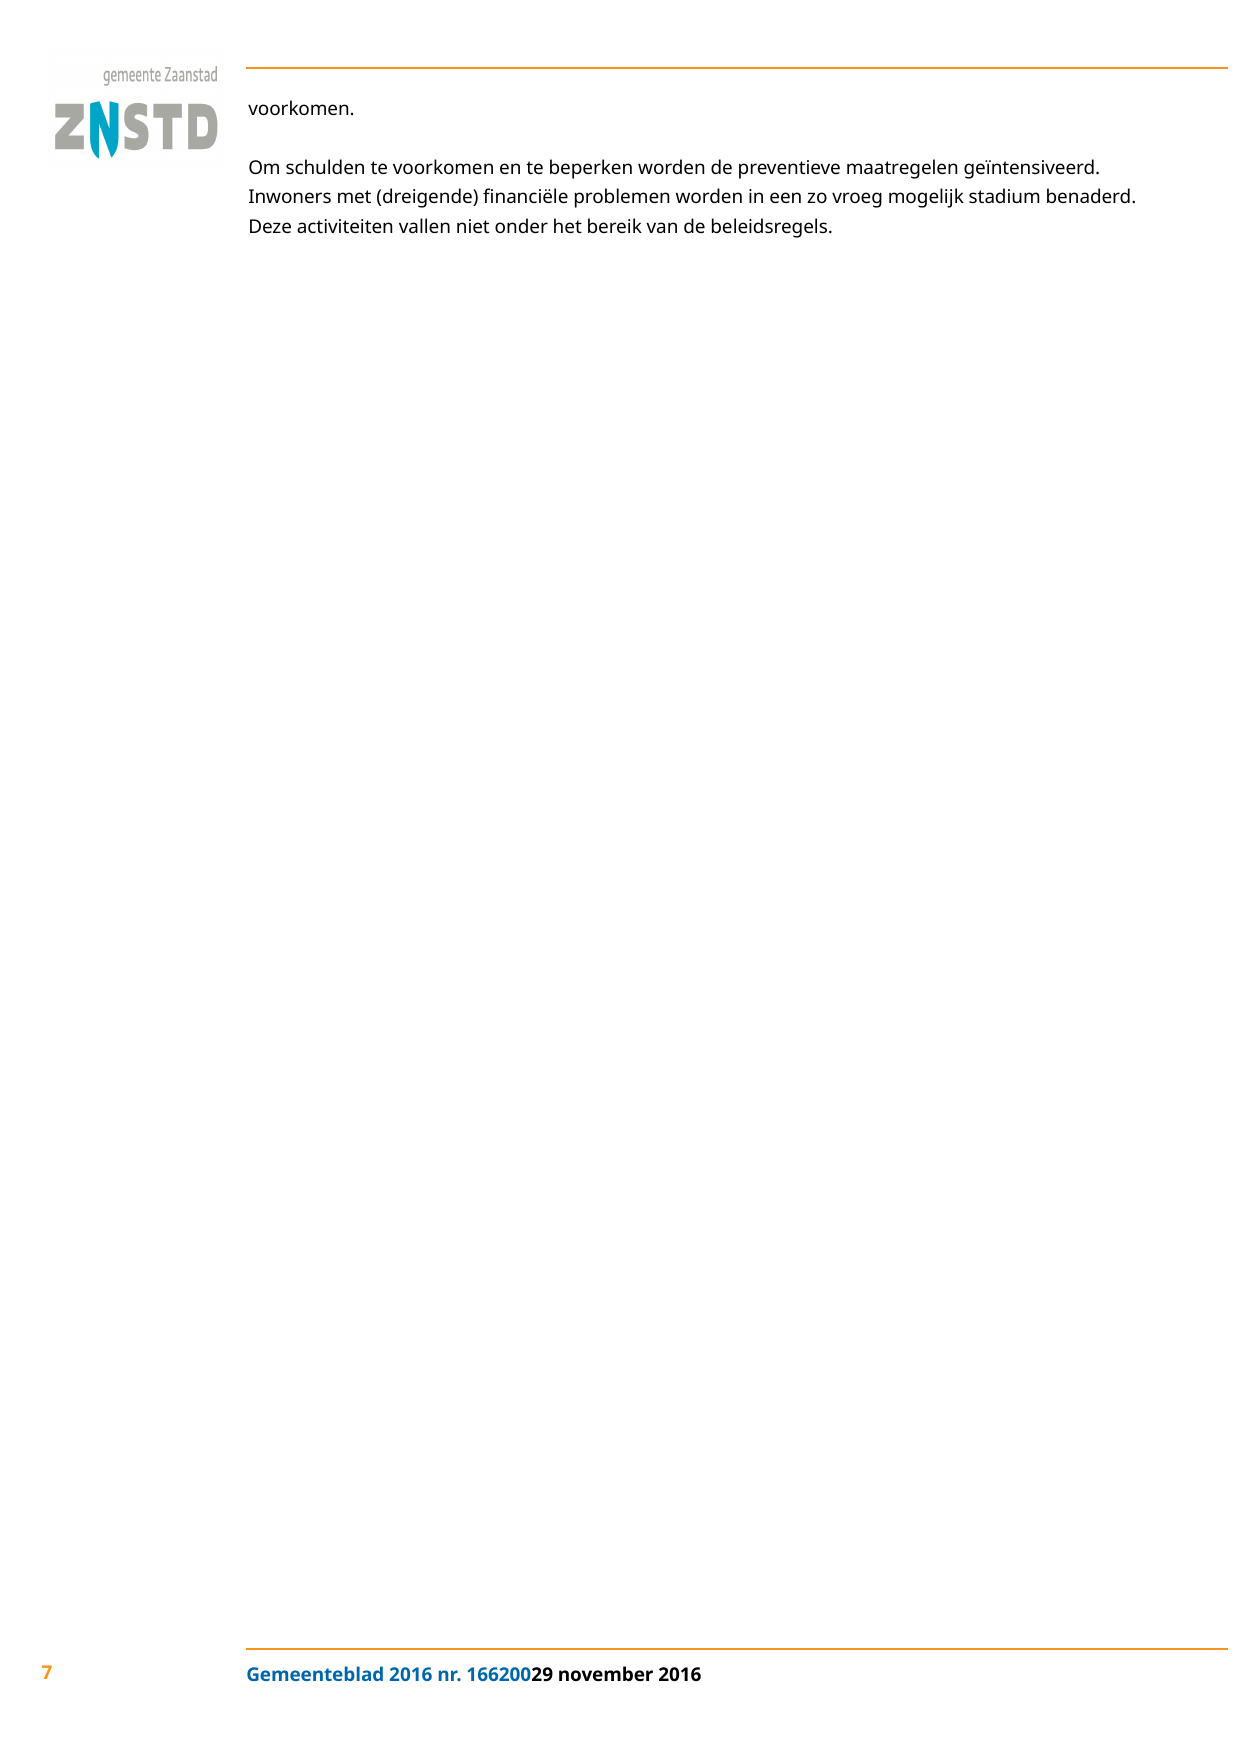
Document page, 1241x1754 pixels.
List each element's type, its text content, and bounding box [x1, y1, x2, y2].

text Om schulden te voorkomen en te beperken worden de preventieve maatregelen geïntensiveerd. Inwoners met (dreigende) financiële problemen worden in een zo vroeg mogelijk stadium benaderd. Deze activiteiten vallen niet onder het bereik van de beleidsregels. [248, 154, 1152, 239]
text voorkomen. [248, 95, 1152, 121]
picture [41, 47, 231, 172]
